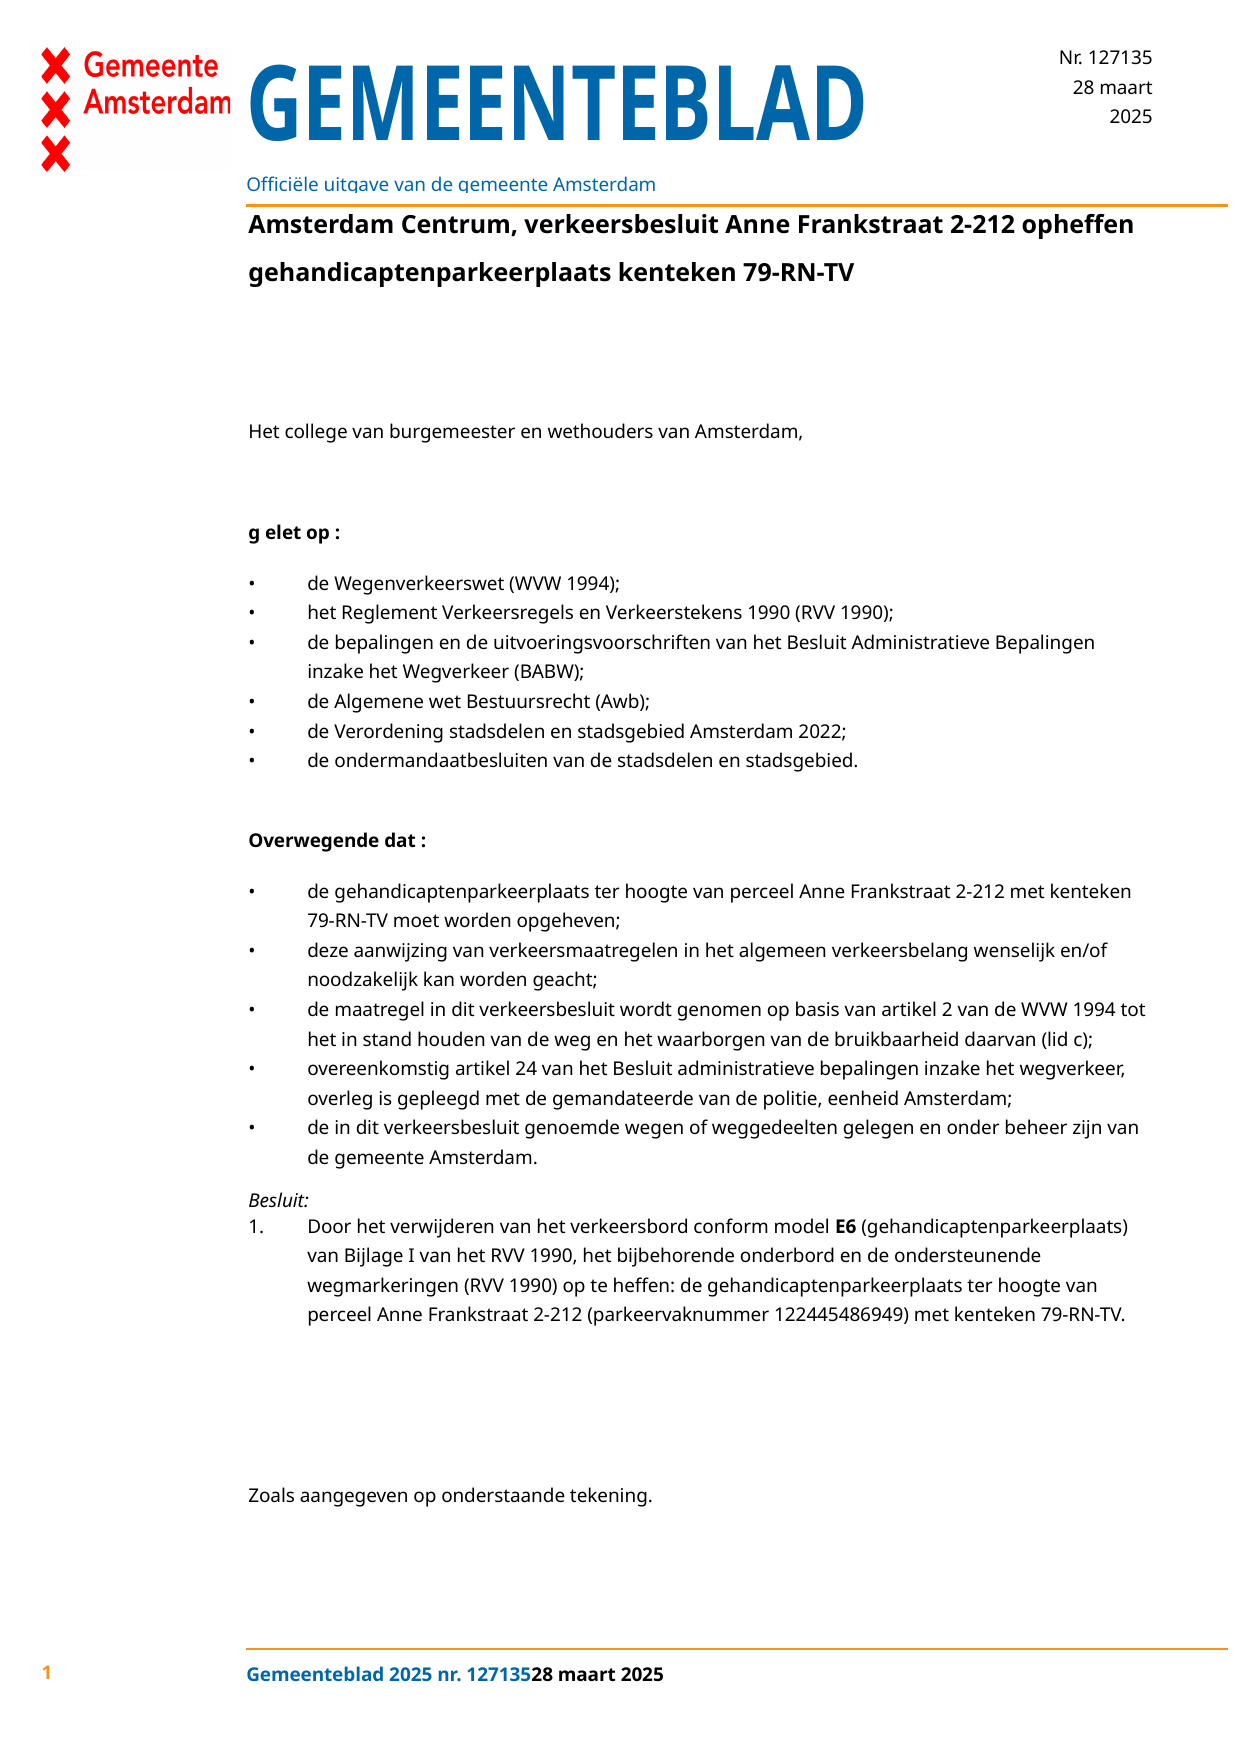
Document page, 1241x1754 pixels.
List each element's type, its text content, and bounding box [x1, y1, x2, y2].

text Amsterdam Centrum, verkeersbesluit Anne Frankstraat 2-212 opheffen gehandicaptenparkeerplaats kenteken 79-RN-TV [248, 207, 1152, 288]
list de in dit verkeersbesluit genoemde wegen of weggedeelten gelegen en onder beheer zijn van de gemeente Amsterdam. [248, 1114, 1152, 1170]
list de bepalingen en de uitvoeringsvoorschriften van het Besluit Administratieve Bepalingen inzake het Wegverkeer (BABW); [248, 629, 1152, 684]
list de ondermandaatbesluiten van de stadsdelen en stadsgebied. [248, 747, 1152, 773]
list overeenkomstig artikel 24 van het Besluit administratieve bepalingen inzake het wegverkeer, overleg is gepleegd met de gemandateerde van de politie, eenheid Amsterdam; [248, 1055, 1152, 1111]
list de Verordening stadsdelen en stadsgebied Amsterdam 2022; [248, 718, 1152, 743]
picture [41, 47, 231, 172]
list de gehandicaptenparkeerplaats ter hoogte van perceel Anne Frankstraat 2-212 met kenteken 79-RN-TV moet worden opgeheven; [248, 878, 1152, 933]
text Besluit: [248, 1187, 1152, 1213]
text Overwegende dat : [248, 827, 1152, 853]
list de Wegenverkeerswet (WVW 1994); [248, 570, 1152, 596]
text g elet op : [248, 519, 1152, 545]
list Door het verwijderen van het verkeersbord conform model E6 (gehandicaptenparkeerplaats) van Bijlage I van het RVV 1990, het bijbehorende onderbord en de ondersteunende wegmarkeringen (RVV 1990) op te heffen: de gehandicaptenparkeerplaats ter hoogte van perceel Anne Frankstraat 2-212 (parkeervaknummer 122445486949) met kenteken 79-RN-TV. [248, 1213, 1152, 1327]
text Het college van burgemeester en wethouders van Amsterdam, [248, 419, 1152, 444]
list de maatregel in dit verkeersbesluit wordt genomen op basis van artikel 2 van de WVW 1994 tot het in stand houden van de weg en het waarborgen van de bruikbaarheid daarvan (lid c); [248, 996, 1152, 1051]
list deze aanwijzing van verkeersmaatregelen in het algemeen verkeersbelang wenselijk en/of noodzakelijk kan worden geacht; [248, 937, 1152, 992]
list het Reglement Verkeersregels en Verkeerstekens 1990 (RVV 1990); [248, 599, 1152, 625]
list de Algemene wet Bestuursrecht (Awb); [248, 688, 1152, 714]
text Zoals aangegeven op onderstaande tekening. [248, 1482, 1152, 1508]
